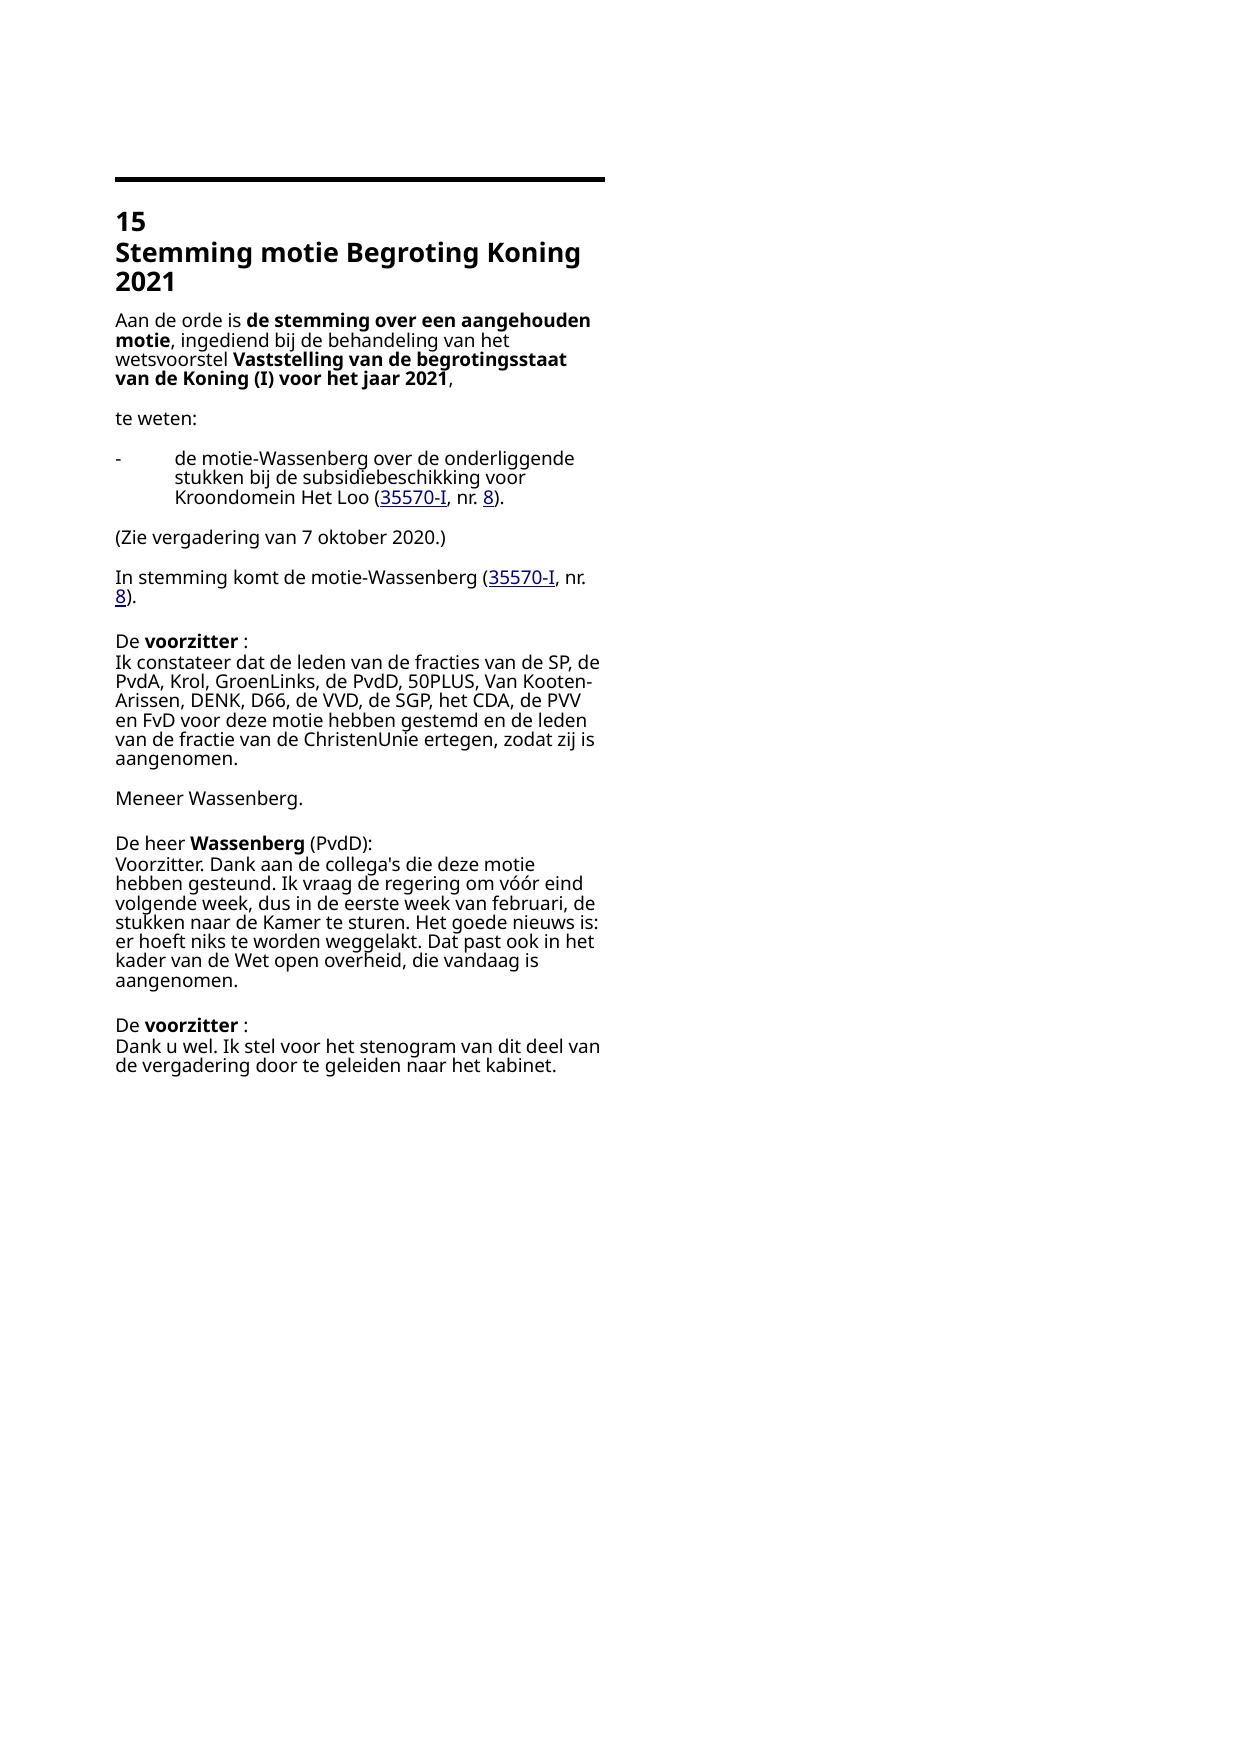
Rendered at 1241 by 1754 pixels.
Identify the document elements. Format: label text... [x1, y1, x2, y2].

text 15 [115, 203, 605, 239]
text De heer Wassenberg (PvdD): [115, 830, 605, 856]
text (Zie vergadering van 7 oktober 2020.) [115, 529, 605, 548]
text In stemming komt de motie-Wassenberg (35570-I, nr. 8). [115, 569, 605, 607]
text Meneer Wassenberg. [115, 790, 605, 809]
text Ik constateer dat de leden van de fracties van de SP, de PvdA, Krol, GroenLinks, de PvdD, 50PLUS, Van Kooten-Arissen, DENK, D66, de VVD, de SGP, het CDA, de PVV en FvD voor deze motie hebben gestemd en de leden van de fractie van de ChristenUnie ertegen, zodat zij is aangenomen. [115, 654, 605, 769]
text Stemming motie Begroting Koning 2021 [115, 239, 605, 312]
text Aan de orde is de stemming over een aangehouden motie, ingediend bij de behandeling van het wetsvoorstel Vaststelling van de begrotingsstaat van de Koning (I) voor het jaar 2021, [115, 312, 605, 389]
text De voorzitter : [115, 1012, 605, 1038]
text Voorzitter. Dank aan de collega's die deze motie hebben gesteund. Ik vraag de regering om vóór eind volgende week, dus in de eerste week van februari, de stukken naar de Kamer te sturen. Het goede nieuws is: er hoeft niks te worden weggelakt. Dat past ook in het kader van de Wet open overheid, die vandaag is aangenomen. [115, 856, 605, 991]
text De voorzitter : [115, 628, 605, 654]
text te weten: [115, 410, 605, 429]
list de motie-Wassenberg over de onderliggende stukken bij de subsidiebeschikking voor Kroondomein Het Loo (35570-I, nr. 8). [115, 450, 605, 508]
text Dank u wel. Ik stel voor het stenogram van dit deel van de vergadering door te geleiden naar het kabinet. [115, 1038, 605, 1076]
